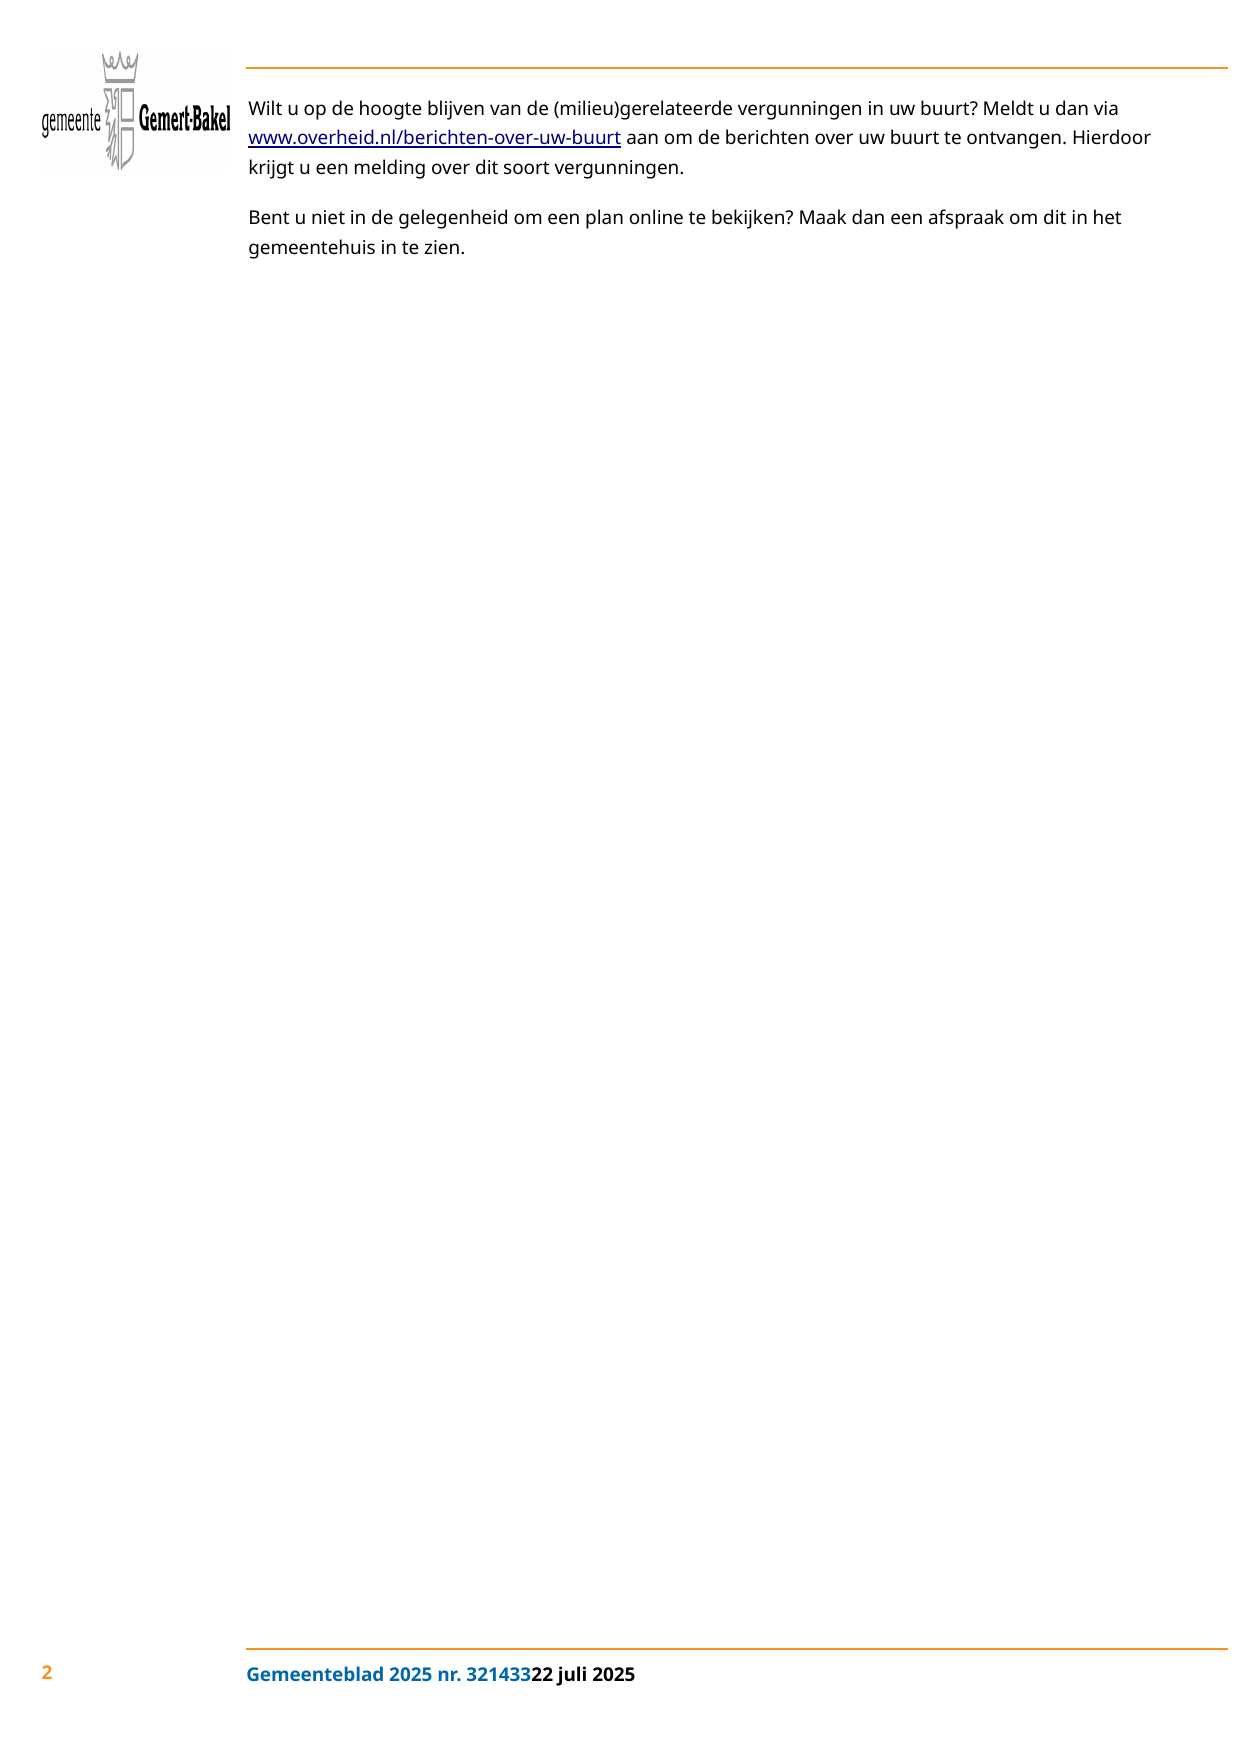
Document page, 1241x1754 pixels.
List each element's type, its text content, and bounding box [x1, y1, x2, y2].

text Wilt u op de hoogte blijven van de (milieu)gerelateerde vergunningen in uw buurt? Meldt u dan via www.overheid.nl/berichten-over-uw-buurt aan om de berichten over uw buurt te ontvangen. Hierdoor krijgt u een melding over dit soort vergunningen. [248, 95, 1152, 180]
picture [41, 47, 231, 172]
text Bent u niet in de gelegenheid om een plan online te bekijken? Maak dan een afspraak om dit in het gemeentehuis in te zien. [248, 204, 1152, 260]
